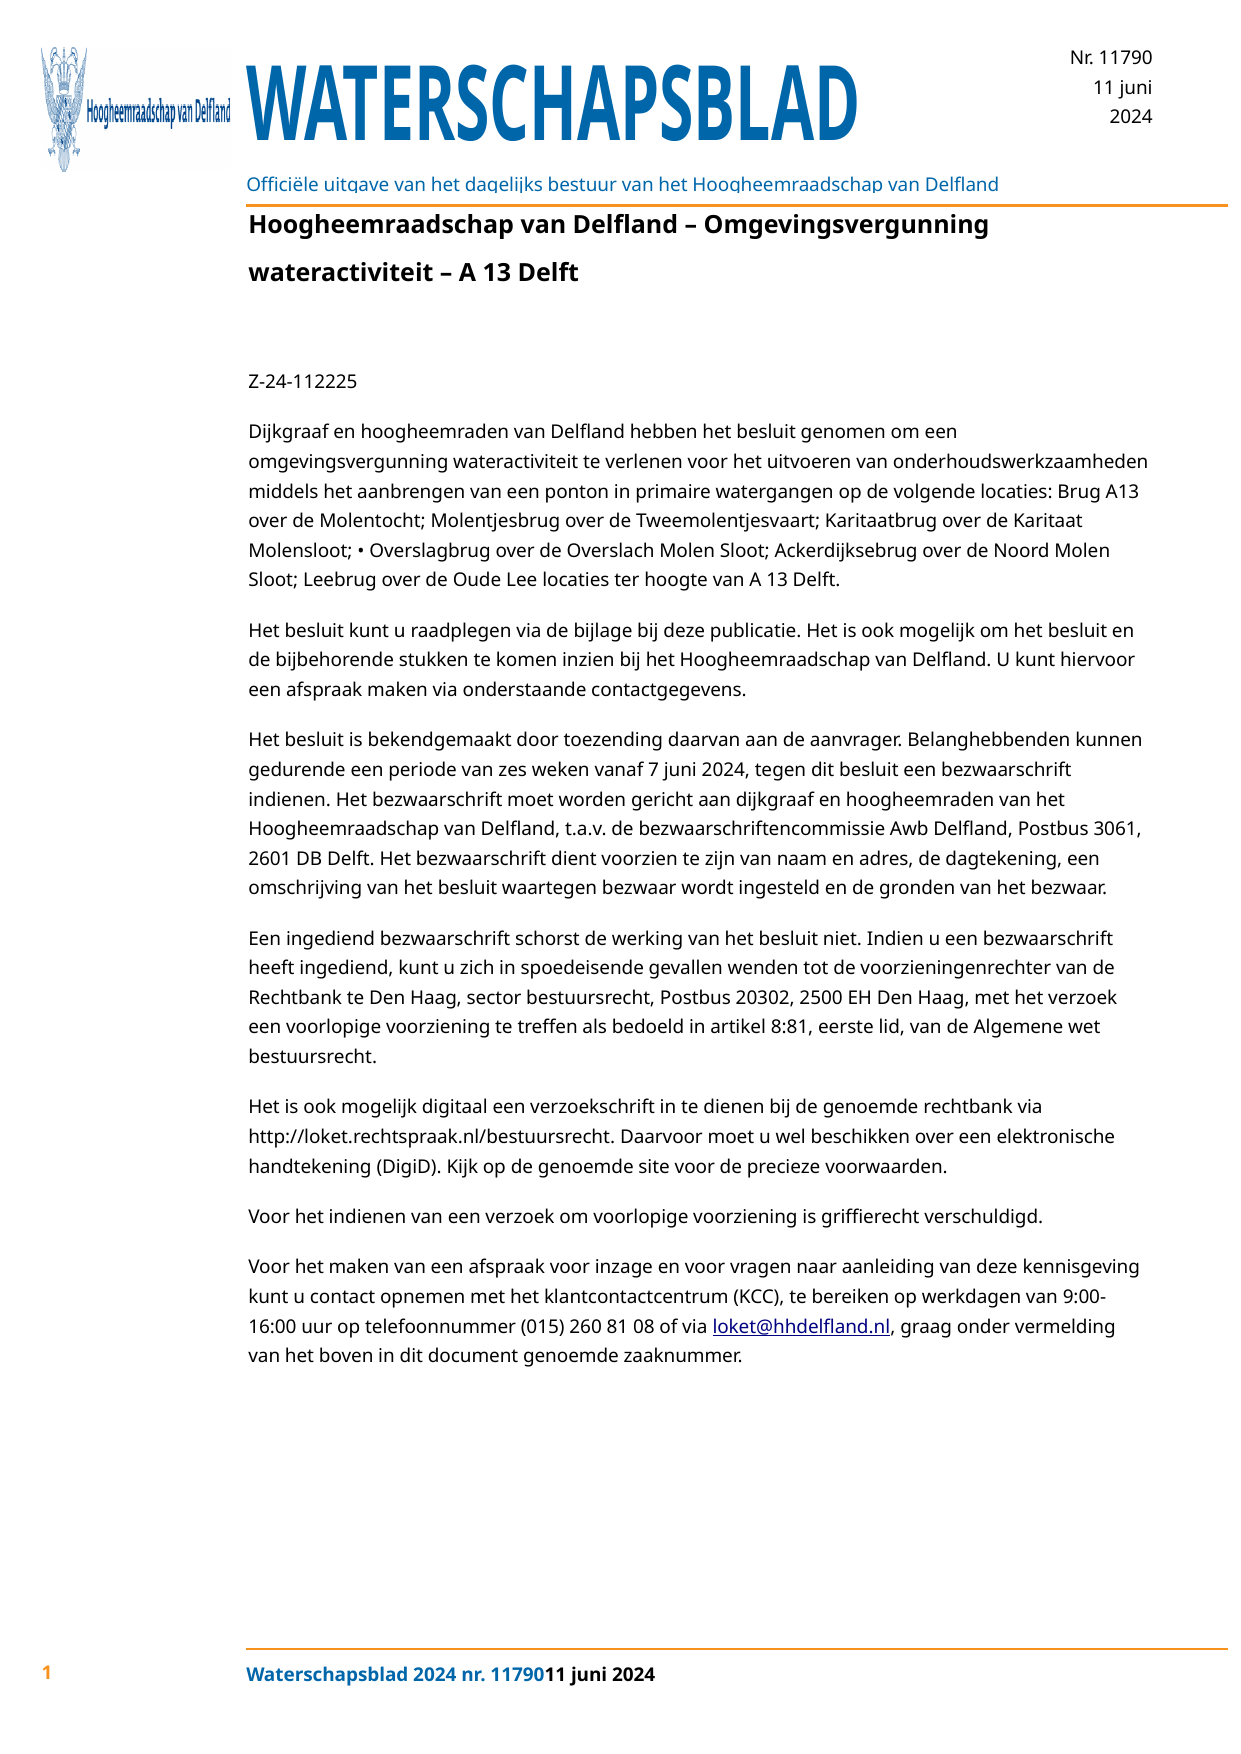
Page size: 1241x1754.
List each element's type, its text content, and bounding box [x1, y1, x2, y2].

text Het besluit kunt u raadplegen via de bijlage bij deze publicatie. Het is ook mogelijk om het besluit en de bijbehorende stukken te komen inzien bij het Hoogheemraadschap van Delfland. U kunt hiervoor een afspraak maken via onderstaande contactgegevens. [248, 617, 1152, 702]
text Het besluit is bekendgemaakt door toezending daarvan aan de aanvrager. Belanghebbenden kunnen gedurende een periode van zes weken vanaf 7 juni 2024, tegen dit besluit een bezwaarschrift indienen. Het bezwaarschrift moet worden gericht aan dijkgraaf en hoogheemraden van het Hoogheemraadschap van Delfland, t.a.v. de bezwaarschriftencommissie Awb Delfland, Postbus 3061, 2601 DB Delft. Het bezwaarschrift dient voorzien te zijn van naam en adres, de dagtekening, een omschrijving van het besluit waartegen bezwaar wordt ingesteld en de gronden van het bezwaar. [248, 727, 1152, 900]
text Z-24-112225 [248, 368, 1152, 394]
text Voor het indienen van een verzoek om voorlopige voorziening is griffierecht verschuldigd. [248, 1203, 1152, 1229]
text Het is ook mogelijk digitaal een verzoekschrift in te dienen bij de genoemde rechtbank via http://loket.rechtspraak.nl/bestuursrecht. Daarvoor moet u wel beschikken over een elektronische handtekening (DigiD). Kijk op de genoemde site voor de precieze voorwaarden. [248, 1094, 1152, 1179]
text Voor het maken van een afspraak voor inzage en voor vragen naar aanleiding van deze kennisgeving kunt u contact opnemen met het klantcontactcentrum (KCC), te bereiken op werkdagen van 9:00-16:00 uur op telefoonnummer (015) 260 81 08 of via loket@hhdelfland.nl, graag onder vermelding van het boven in dit document genoemde zaaknummer. [248, 1254, 1152, 1368]
text Hoogheemraadschap van Delfland – Omgevingsvergunning wateractiviteit – A 13 Delft [248, 207, 1152, 288]
text Een ingediend bezwaarschrift schorst de werking van het besluit niet. Indien u een bezwaarschrift heeft ingediend, kunt u zich in spoedeisende gevallen wenden tot de voorzieningenrechter van de Rechtbank te Den Haag, sector bestuursrecht, Postbus 20302, 2500 EH Den Haag, met het verzoek een voorlopige voorziening te treffen als bedoeld in artikel 8:81, eerste lid, van de Algemene wet bestuursrecht. [248, 925, 1152, 1069]
text Dijkgraaf en hoogheemraden van Delfland hebben het besluit genomen om een omgevingsvergunning wateractiviteit te verlenen voor het uitvoeren van onderhoudswerkzaamheden middels het aanbrengen van een ponton in primaire watergangen op de volgende locaties: Brug A13 over de Molentocht; Molentjesbrug over de Tweemolentjesvaart; Karitaatbrug over de Karitaat Molensloot; • Overslagbrug over de Overslach Molen Sloot; Ackerdijksebrug over de Noord Molen Sloot; Leebrug over de Oude Lee locaties ter hoogte van A 13 Delft. [248, 419, 1152, 592]
picture [41, 47, 231, 172]
